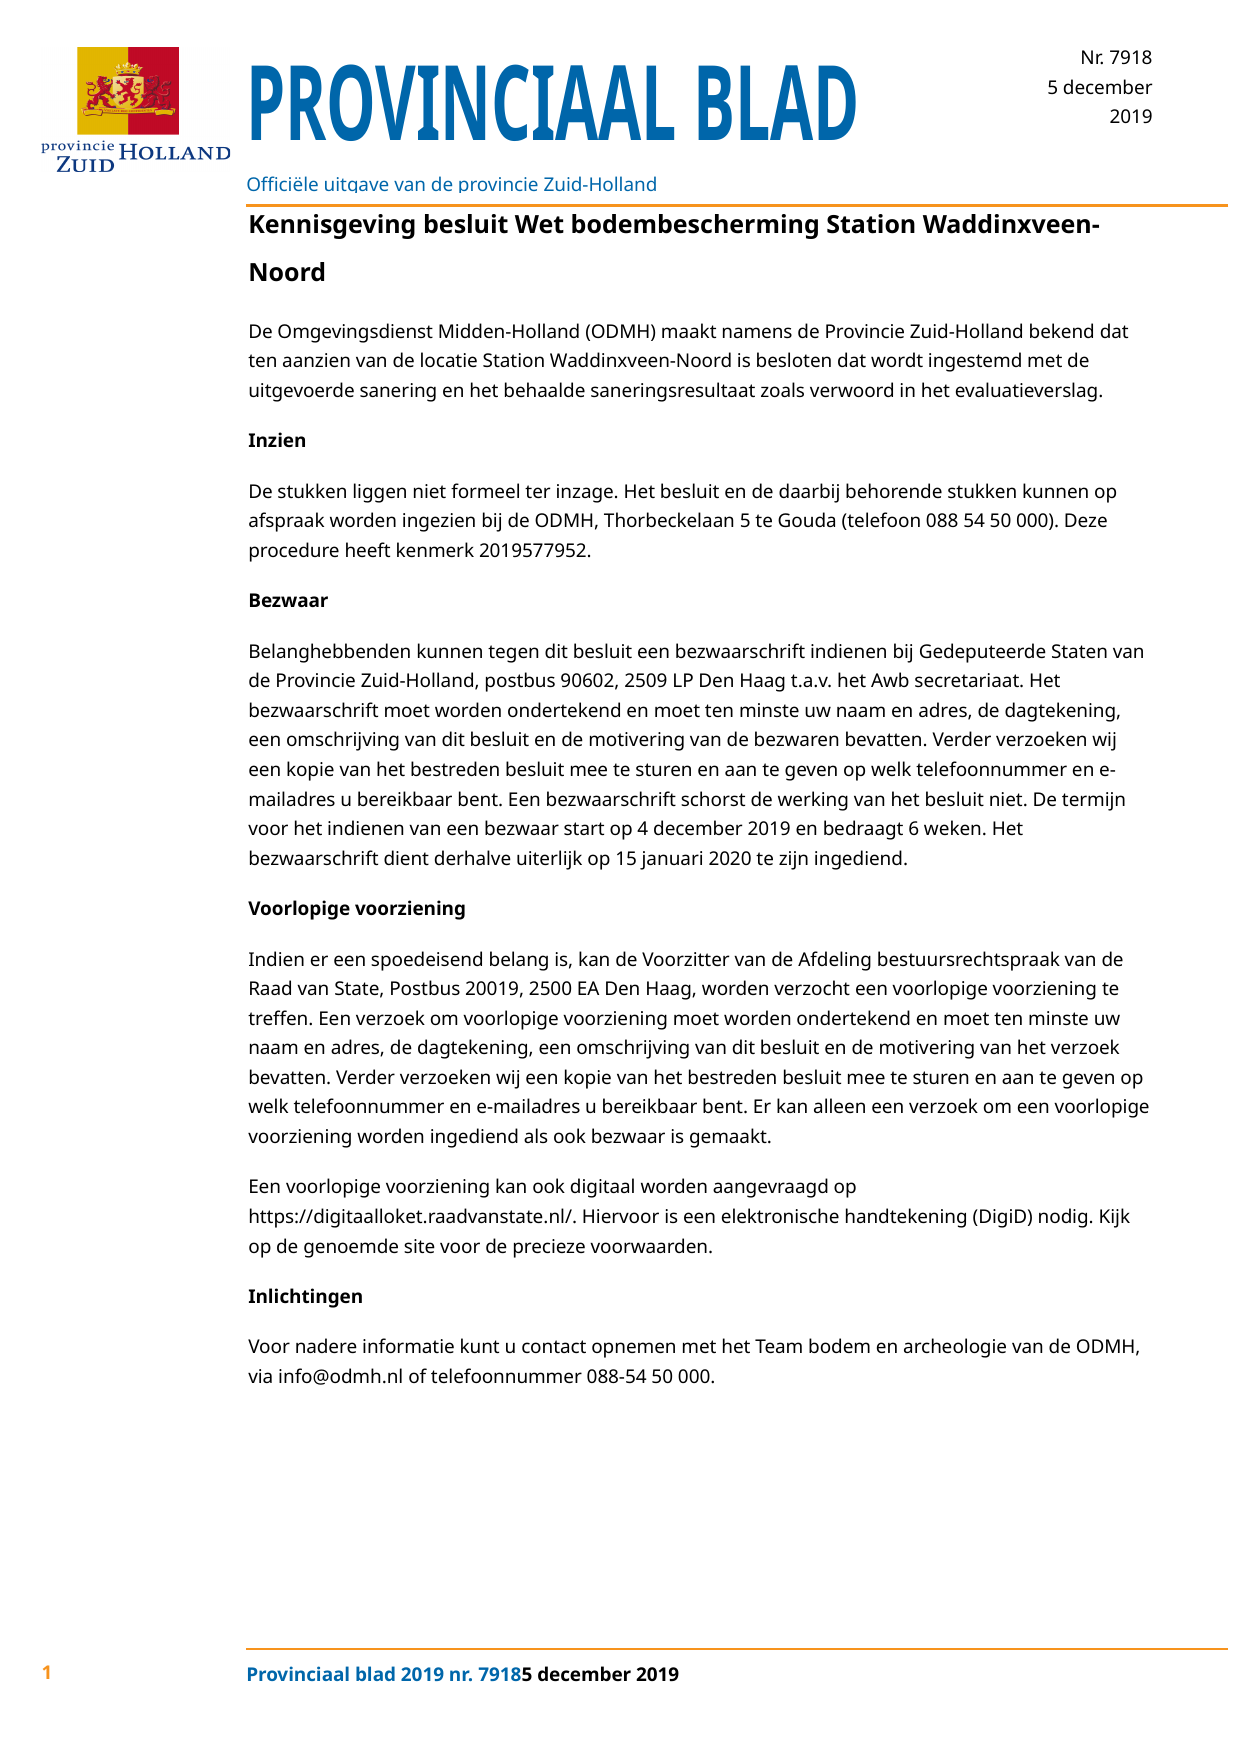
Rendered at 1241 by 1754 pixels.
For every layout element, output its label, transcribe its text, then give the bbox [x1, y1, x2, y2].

text De Omgevingsdienst Midden-Holland (ODMH) maakt namens de Provincie Zuid-Holland bekend dat ten aanzien van de locatie Station Waddinxveen-Noord is besloten dat wordt ingestemd met de uitgevoerde sanering en het behaalde saneringsresultaat zoals verwoord in het evaluatieverslag. [248, 318, 1152, 403]
text Voor nadere informatie kunt u contact opnemen met het Team bodem en archeologie van de ODMH, via info@odmh.nl of telefoonnummer 088-54 50 000. [248, 1334, 1152, 1389]
text Inlichtingen [248, 1283, 1152, 1309]
text Bezwaar [248, 587, 1152, 613]
text Kennisgeving besluit Wet bodembescherming Station Waddinxveen-Noord [248, 207, 1152, 288]
text Een voorlopige voorziening kan ook digitaal worden aangevraagd op https://digitaalloket.raadvanstate.nl/. Hiervoor is een elektronische handtekening (DigiD) nodig. Kijk op de genoemde site voor de precieze voorwaarden. [248, 1174, 1152, 1259]
picture [41, 47, 231, 172]
text Belanghebbenden kunnen tegen dit besluit een bezwaarschrift indienen bij Gedeputeerde Staten van de Provincie Zuid-Holland, postbus 90602, 2509 LP Den Haag t.a.v. het Awb secretariaat. Het bezwaarschrift moet worden ondertekend en moet ten minste uw naam en adres, de dagtekening, een omschrijving van dit besluit en de motivering van de bezwaren bevatten. Verder verzoeken wij een kopie van het bestreden besluit mee te sturen en aan te geven op welk telefoonnummer en e-mailadres u bereikbaar bent. Een bezwaarschrift schorst de werking van het besluit niet. De termijn voor het indienen van een bezwaar start op 4 december 2019 en bedraagt 6 weken. Het bezwaarschrift dient derhalve uiterlijk op 15 januari 2020 te zijn ingediend. [248, 638, 1152, 871]
text Inzien [248, 427, 1152, 453]
text Voorlopige voorziening [248, 895, 1152, 921]
text De stukken liggen niet formeel ter inzage. Het besluit en de daarbij behorende stukken kunnen op afspraak worden ingezien bij de ODMH, Thorbeckelaan 5 te Gouda (telefoon 088 54 50 000). Deze procedure heeft kenmerk 2019577952. [248, 478, 1152, 563]
text Indien er een spoedeisend belang is, kan de Voorzitter van de Afdeling bestuursrechtspraak van de Raad van State, Postbus 20019, 2500 EA Den Haag, worden verzocht een voorlopige voorziening te treffen. Een verzoek om voorlopige voorziening moet worden ondertekend en moet ten minste uw naam en adres, de dagtekening, een omschrijving van dit besluit en de motivering van het verzoek bevatten. Verder verzoeken wij een kopie van het bestreden besluit mee te sturen en aan te geven op welk telefoonnummer en e-mailadres u bereikbaar bent. Er kan alleen een verzoek om een voorlopige voorziening worden ingediend als ook bezwaar is gemaakt. [248, 946, 1152, 1149]
